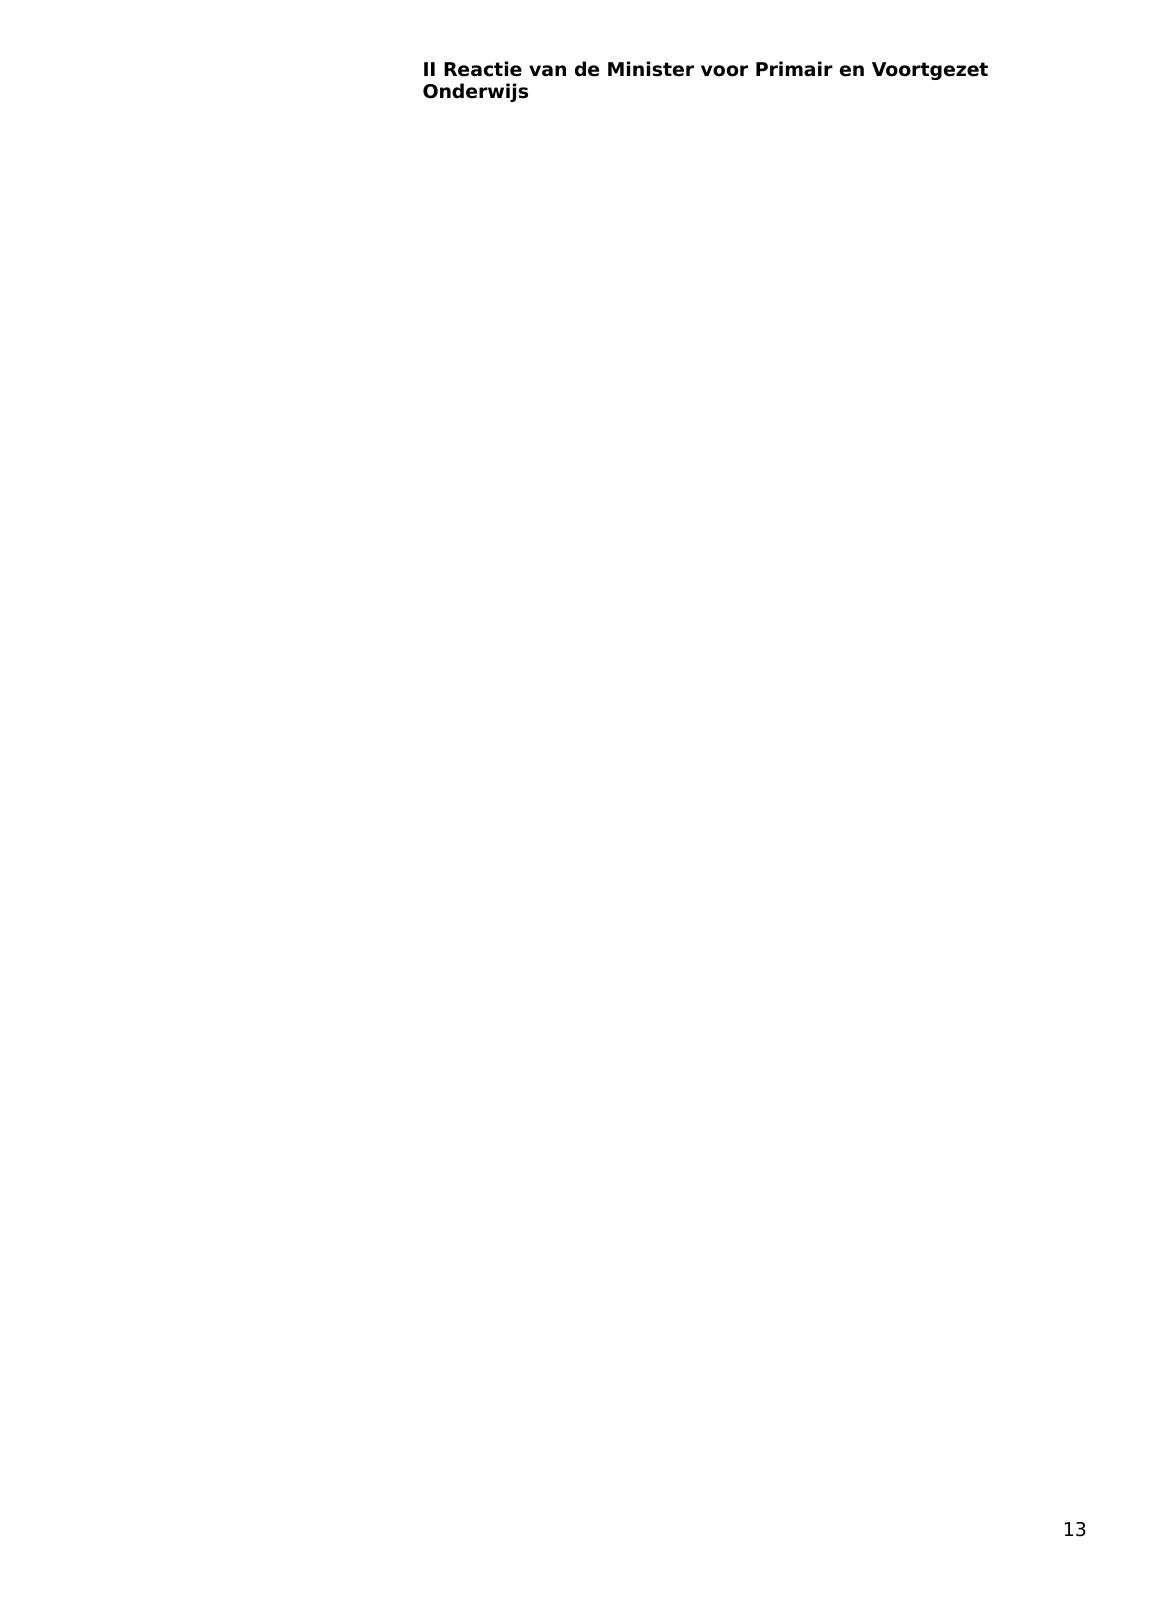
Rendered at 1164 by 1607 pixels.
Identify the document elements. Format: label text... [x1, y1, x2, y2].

subtitle II Reactie van de Minister voor Primair en Voortgezet Onderwijs [422, 59, 1087, 103]
